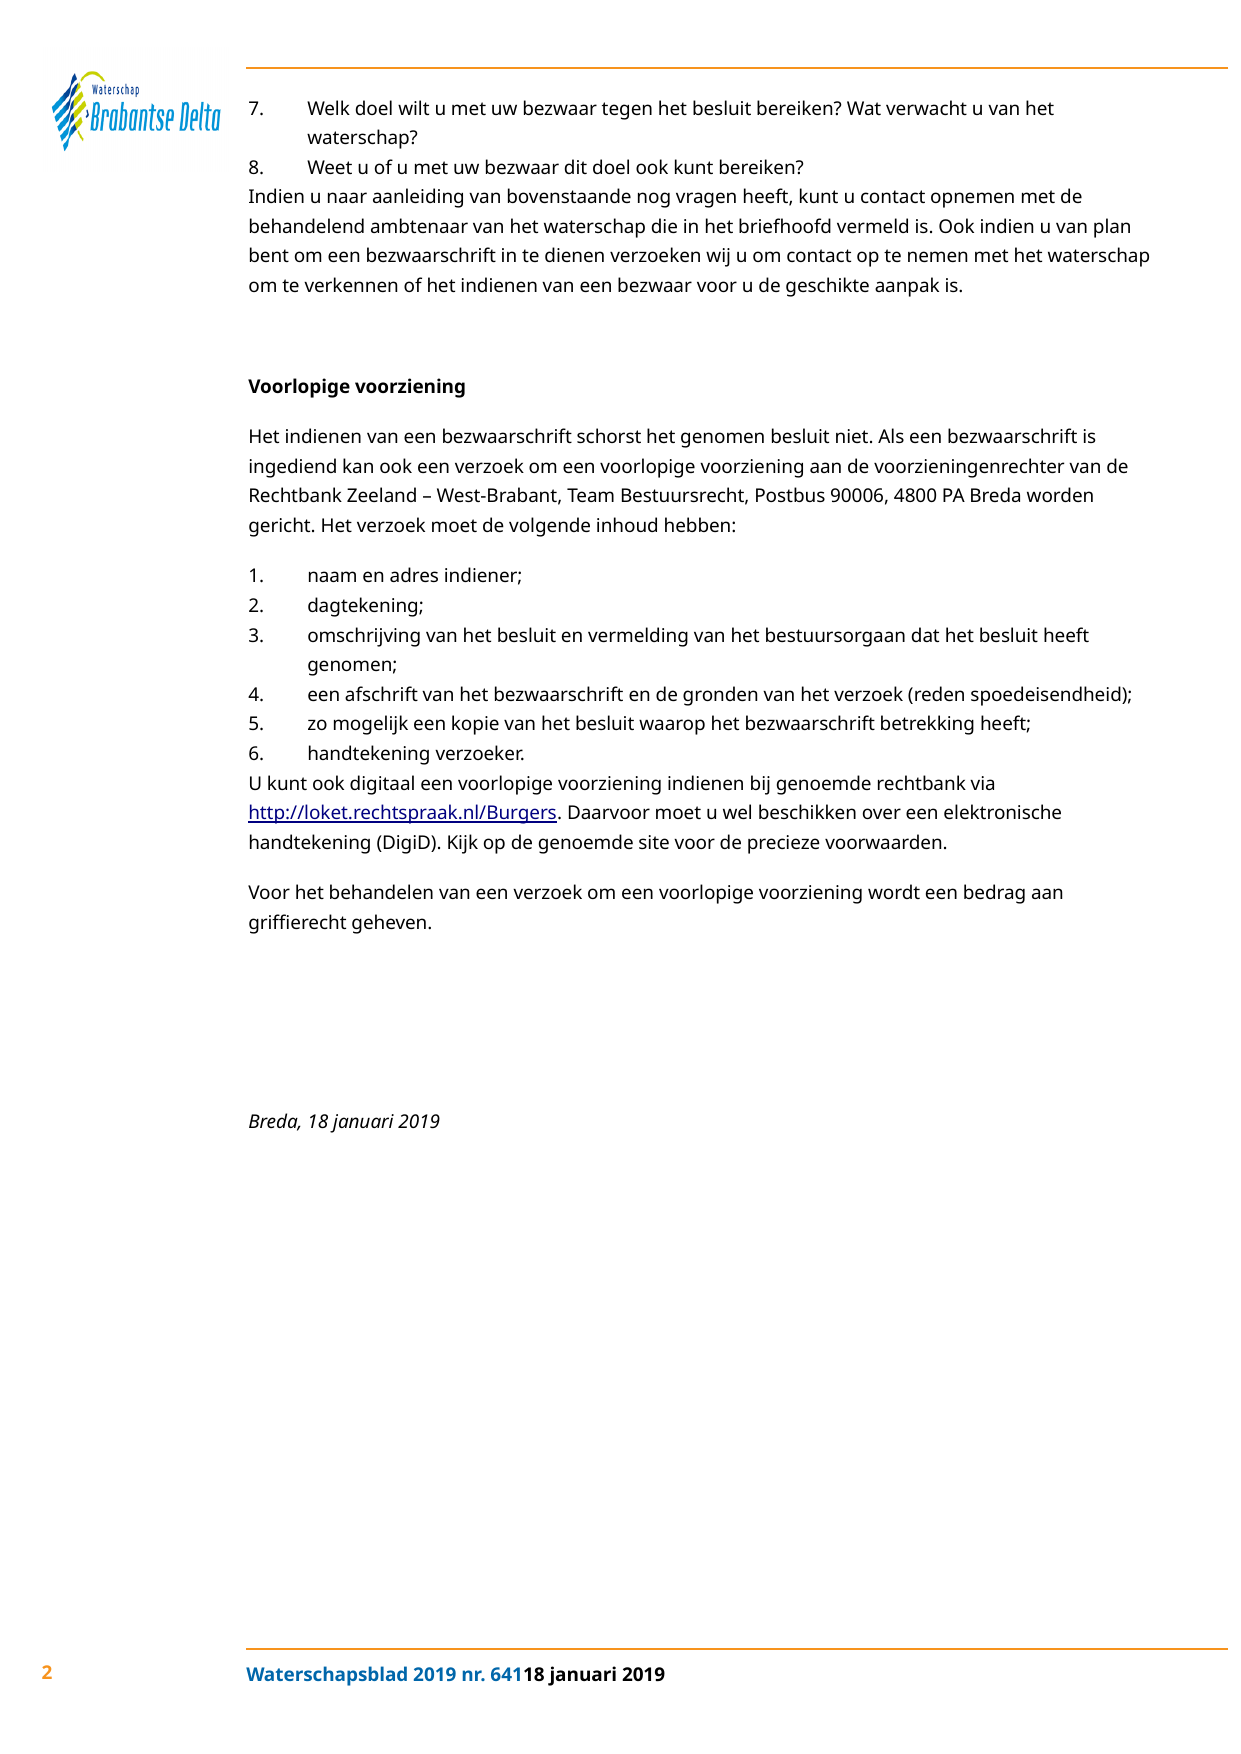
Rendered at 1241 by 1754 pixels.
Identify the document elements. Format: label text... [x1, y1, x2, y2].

list dagtekening; [248, 592, 1152, 618]
list naam en adres indiener; [248, 563, 1152, 588]
text Indien u naar aanleiding van bovenstaande nog vragen heeft, kunt u contact opnemen met de behandelend ambtenaar van het waterschap die in het briefhoofd vermeld is. Ook indien u van plan bent om een bezwaarschrift in te dienen verzoeken wij u om contact op te nemen met het waterschap om te verkennen of het indienen van een bezwaar voor u de geschikte aanpak is. [248, 183, 1152, 298]
text U kunt ook digitaal een voorlopige voorziening indienen bij genoemde rechtbank via http://loket.rechtspraak.nl/Burgers. Daarvoor moet u wel beschikken over een elektronische handtekening (DigiD). Kijk op de genoemde site voor de precieze voorwaarden. [248, 770, 1152, 855]
list een afschrift van het bezwaarschrift en de gronden van het verzoek (reden spoedeisendheid); [248, 681, 1152, 707]
list Welk doel wilt u met uw bezwaar tegen het besluit bereiken? Wat verwacht u van het waterschap? [248, 95, 1152, 150]
text Voorlopige voorziening [248, 373, 1152, 399]
text Het indienen van een bezwaarschrift schorst het genomen besluit niet. Als een bezwaarschrift is ingediend kan ook een verzoek om een voorlopige voorziening aan de voorzieningenrechter van de Rechtbank Zeeland – West-Brabant, Team Bestuursrecht, Postbus 90006, 4800 PA Breda worden gericht. Het verzoek moet de volgende inhoud hebben: [248, 423, 1152, 538]
list zo mogelijk een kopie van het besluit waarop het bezwaarschrift betrekking heeft; [248, 711, 1152, 736]
list handtekening verzoeker. [248, 740, 1152, 766]
text Voor het behandelen van een verzoek om een voorlopige voorziening wordt een bedrag aan griffierecht geheven. [248, 879, 1152, 935]
list Weet u of u met uw bezwaar dit doel ook kunt bereiken? [248, 154, 1152, 180]
picture [41, 47, 231, 172]
text Breda, 18 januari 2019 [248, 1108, 1152, 1134]
list omschrijving van het besluit en vermelding van het bestuursorgaan dat het besluit heeft genomen; [248, 622, 1152, 677]
